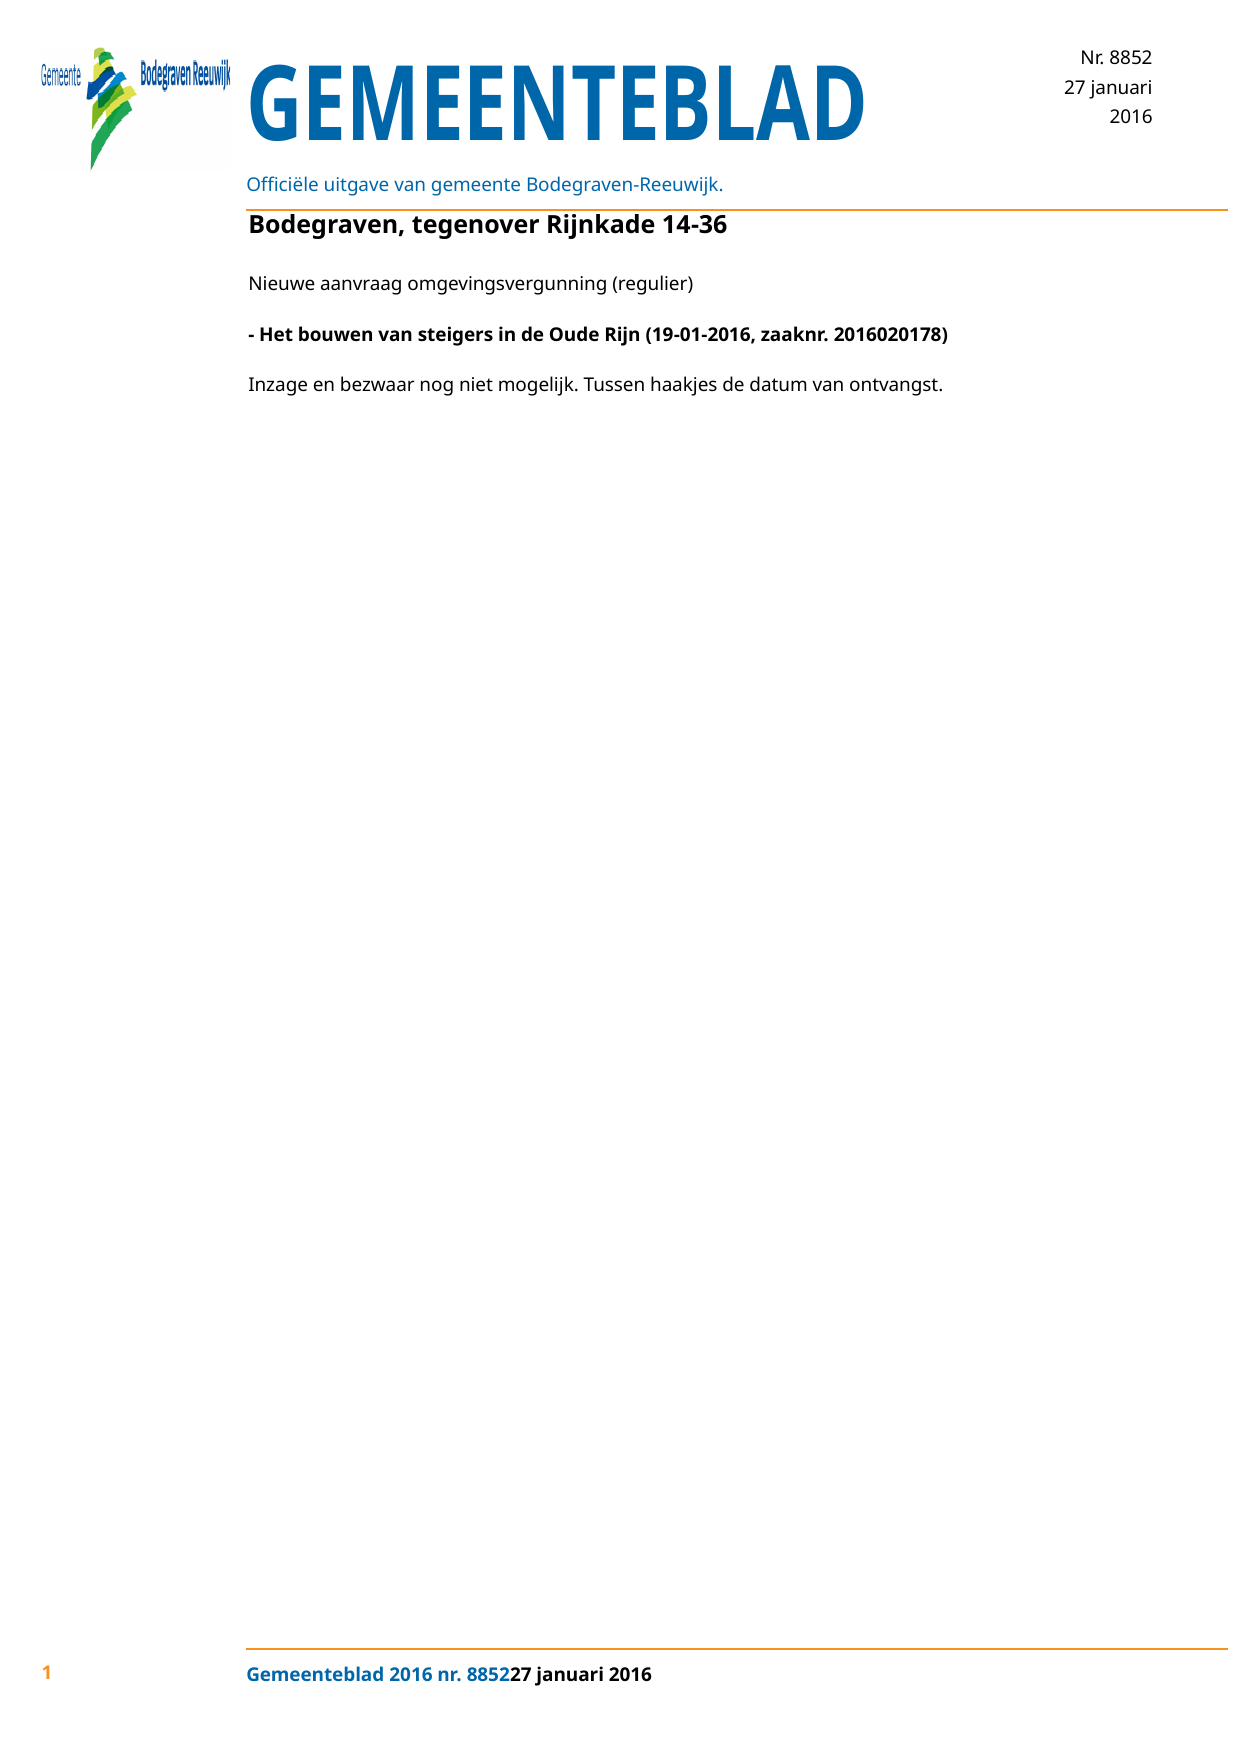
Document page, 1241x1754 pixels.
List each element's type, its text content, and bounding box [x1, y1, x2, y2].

text Nieuwe aanvraag omgevingsvergunning (regulier) [248, 270, 1152, 296]
text Bodegraven, tegenover Rijnkade 14‑36 [248, 211, 1152, 241]
text - Het bouwen van steigers in de Oude Rijn (19‑01‑2016, zaaknr. 2016020178) [248, 321, 1152, 346]
text Inzage en bezwaar nog niet mogelijk. Tussen haakjes de datum van ontvangst. [248, 371, 1152, 397]
picture [41, 47, 231, 172]
